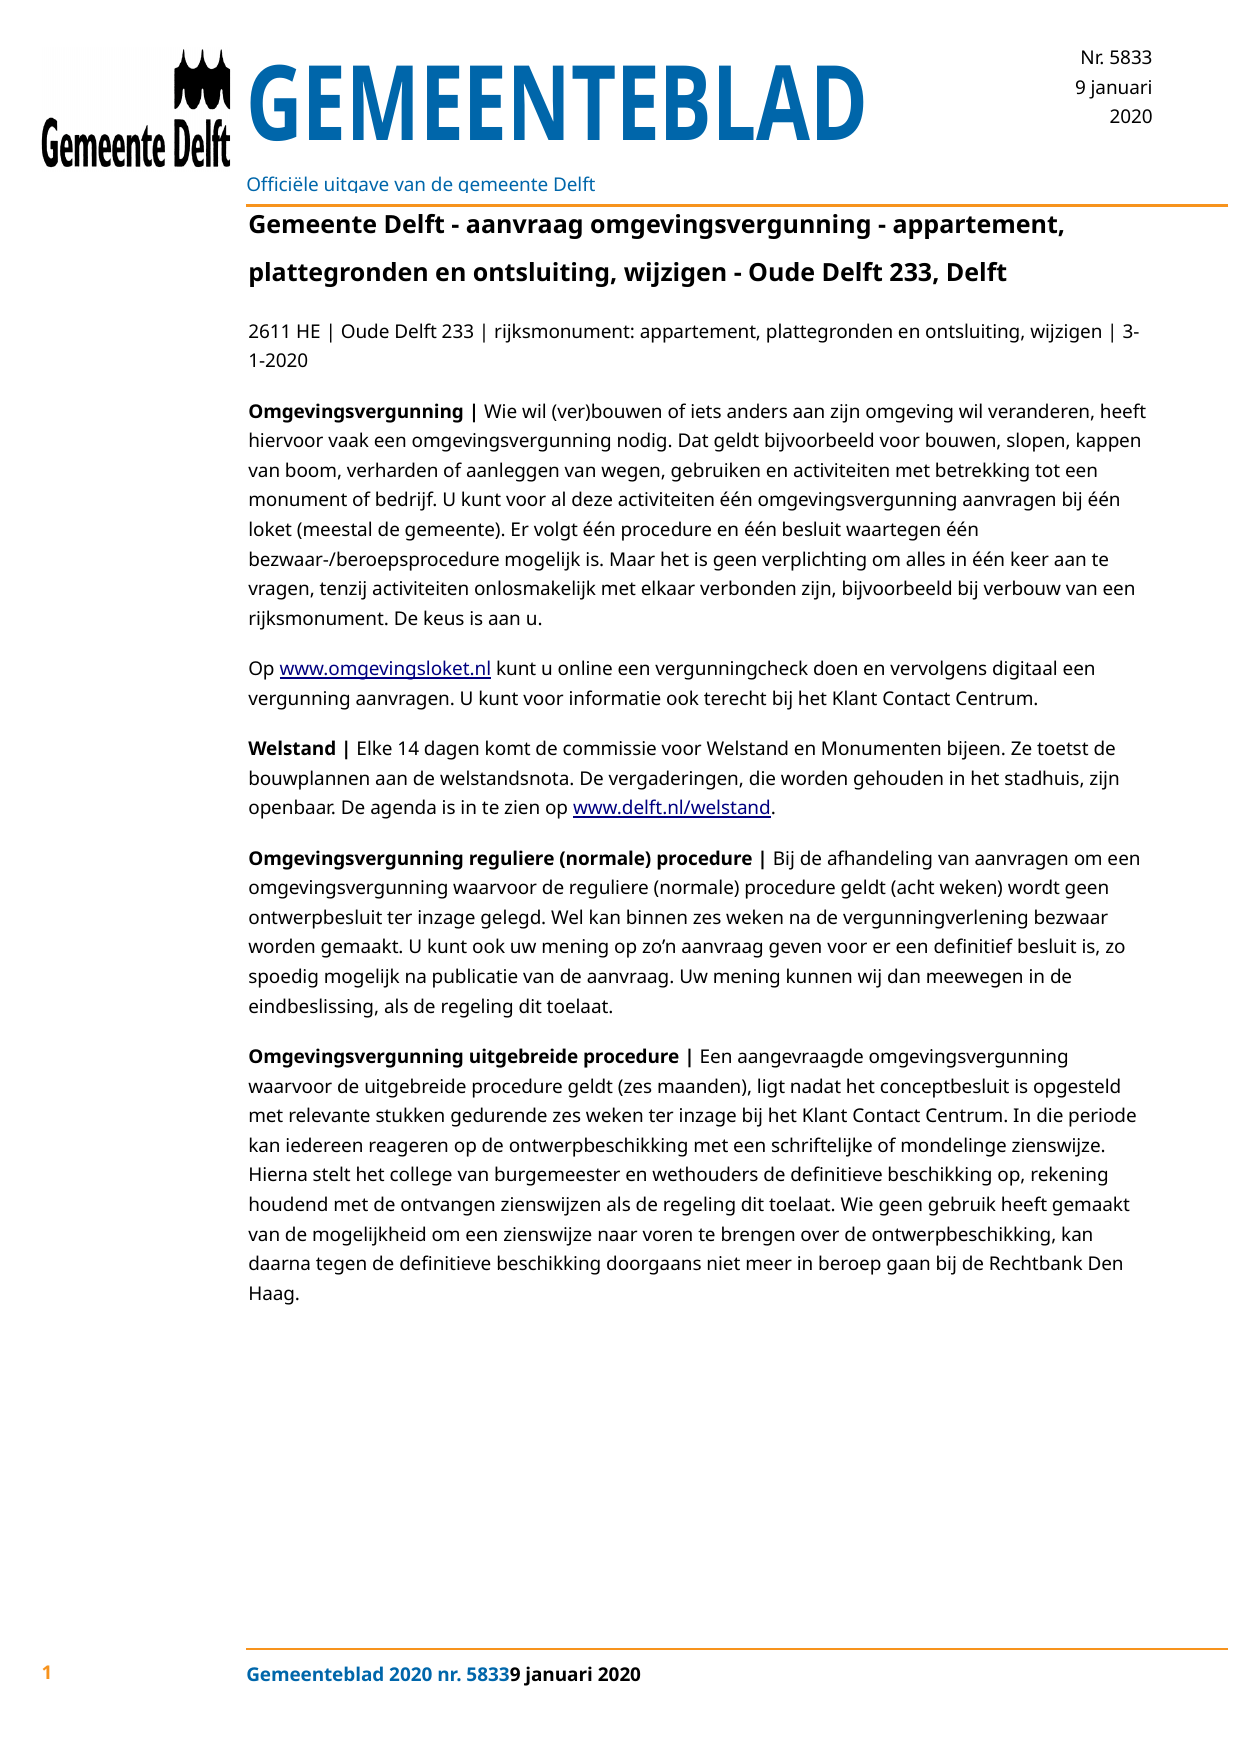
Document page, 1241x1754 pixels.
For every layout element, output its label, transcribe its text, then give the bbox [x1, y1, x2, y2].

text Omgevingsvergunning reguliere (normale) procedure | Bij de afhandeling van aanvragen om een omgevingsvergunning waarvoor de reguliere (normale) procedure geldt (acht weken) wordt geen ontwerpbesluit ter inzage gelegd. Wel kan binnen zes weken na de vergunningverlening bezwaar worden gemaakt. U kunt ook uw mening op zo’n aanvraag geven voor er een definitief besluit is, zo spoedig mogelijk na publicatie van de aanvraag. Uw mening kunnen wij dan meewegen in de eindbeslissing, als de regeling dit toelaat. [248, 845, 1152, 1019]
text Op www.omgevingsloket.nl kunt u online een vergunningcheck doen en vervolgens digitaal een vergunning aanvragen. U kunt voor informatie ook terecht bij het Klant Contact Centrum. [248, 655, 1152, 711]
text Welstand | Elke 14 dagen komt de commissie voor Welstand en Monumenten bijeen. Ze toetst de bouwplannen aan de welstandsnota. De vergaderingen, die worden gehouden in het stadhuis, zijn openbaar. De agenda is in te zien op www.delft.nl/welstand. [248, 735, 1152, 820]
text Gemeente Delft - aanvraag omgevingsvergunning - appartement, plattegronden en ontsluiting, wijzigen - Oude Delft 233, Delft [248, 207, 1152, 288]
text 2611 HE | Oude Delft 233 | rijksmonument: appartement, plattegronden en ontsluiting, wijzigen | 3-1-2020 [248, 318, 1152, 373]
text Omgevingsvergunning | Wie wil (ver)bouwen of iets anders aan zijn omgeving wil veranderen, heeft hiervoor vaak een omgevingsvergunning nodig. Dat geldt bijvoorbeeld voor bouwen, slopen, kappen van boom, verharden of aanleggen van wegen, gebruiken en activiteiten met betrekking tot een monument of bedrijf. U kunt voor al deze activiteiten één omgevingsvergunning aanvragen bij één loket (meestal de gemeente). Er volgt één procedure en één besluit waartegen één bezwaar-/beroepsprocedure mogelijk is. Maar het is geen verplichting om alles in één keer aan te vragen, tenzij activiteiten onlosmakelijk met elkaar verbonden zijn, bijvoorbeeld bij verbouw van een rijksmonument. De keus is aan u. [248, 398, 1152, 631]
text Omgevingsvergunning uitgebreide procedure | Een aangevraagde omgevingsvergunning waarvoor de uitgebreide procedure geldt (zes maanden), ligt nadat het conceptbesluit is opgesteld met relevante stukken gedurende zes weken ter inzage bij het Klant Contact Centrum. In die periode kan iedereen reageren op de ontwerpbeschikking met een schriftelijke of mondelinge zienswijze. Hierna stelt het college van burgemeester en wethouders de definitieve beschikking op, rekening houdend met de ontvangen zienswijzen als de regeling dit toelaat. Wie geen gebruik heeft gemaakt van de mogelijkheid om een zienswijze naar voren te brengen over de ontwerpbeschikking, kan daarna tegen de definitieve beschikking doorgaans niet meer in beroep gaan bij de Rechtbank Den Haag. [248, 1043, 1152, 1306]
picture [41, 47, 231, 172]
